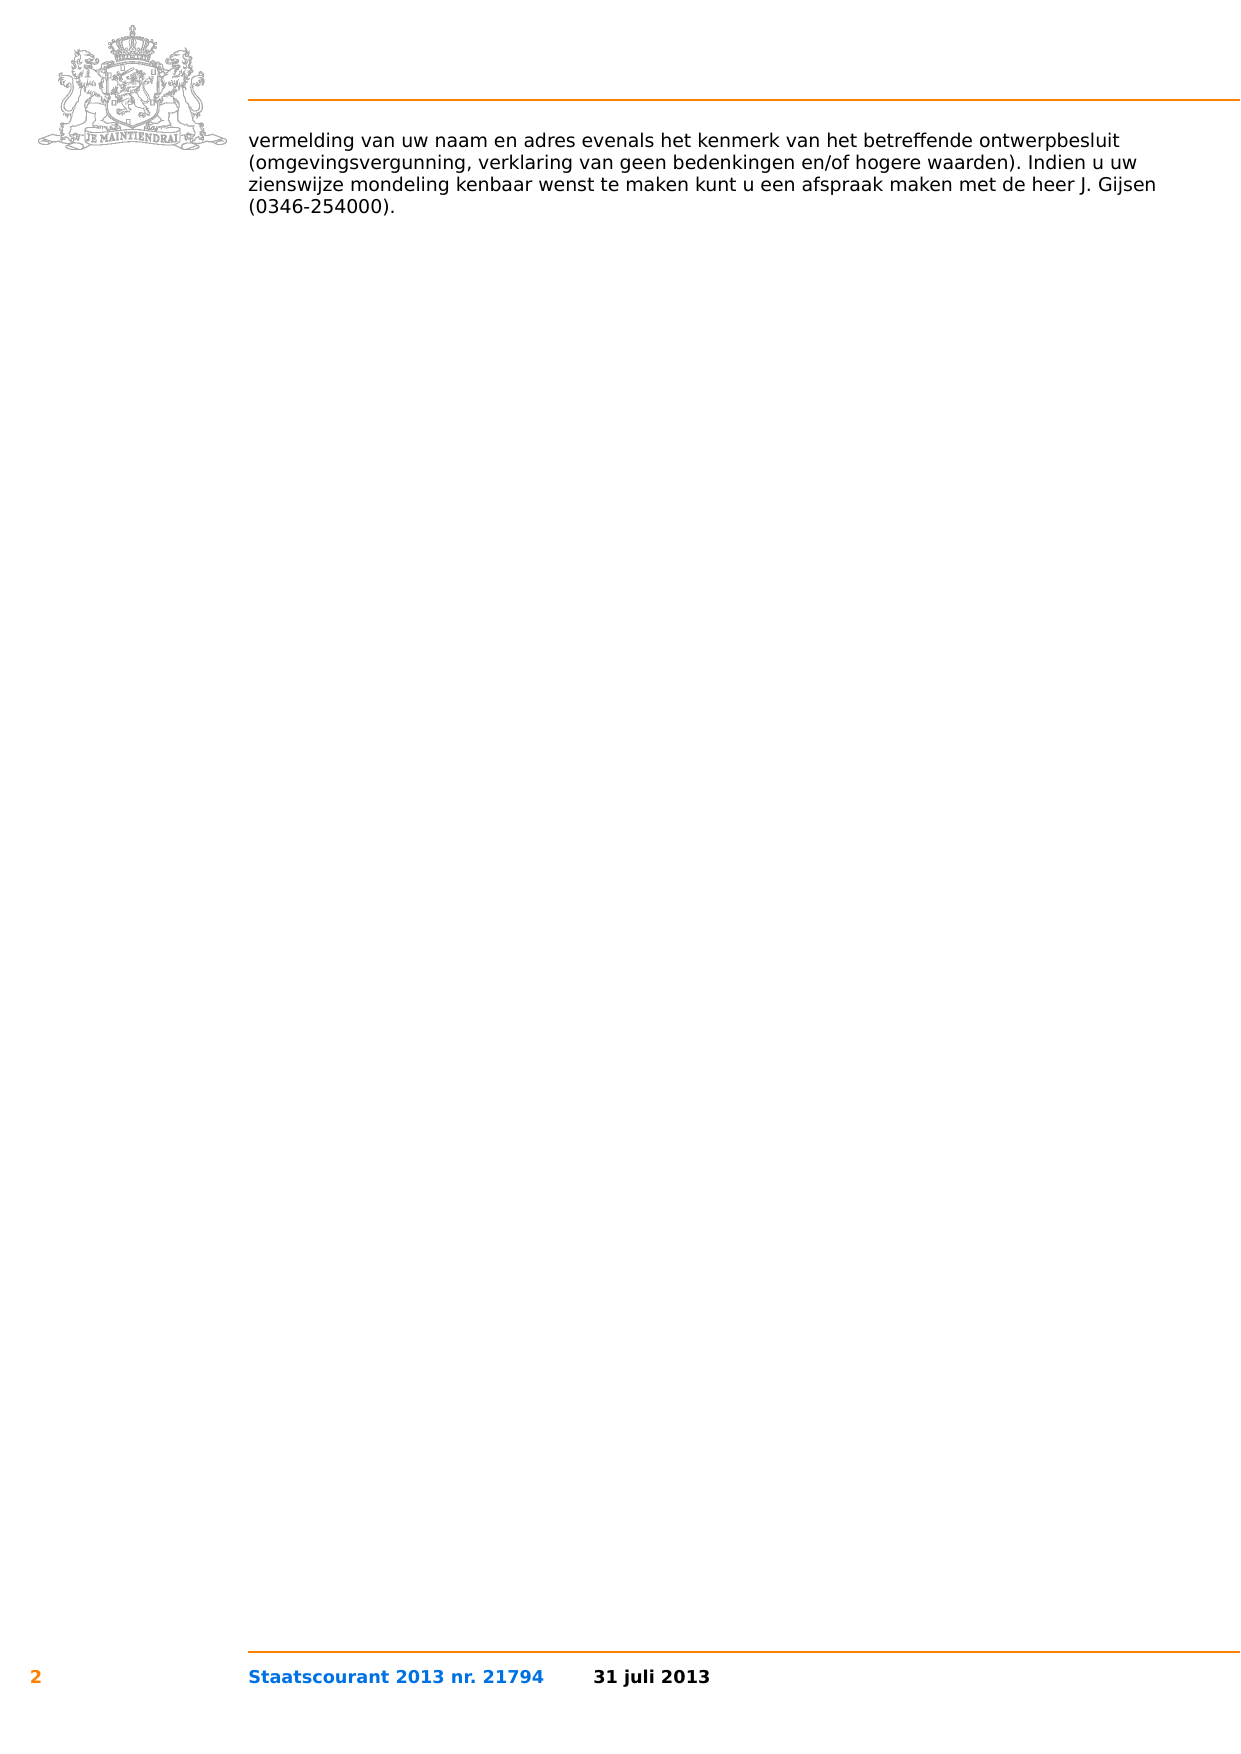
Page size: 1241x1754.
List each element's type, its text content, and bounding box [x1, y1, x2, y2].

picture [38, 25, 227, 150]
text vermelding van uw naam en adres evenals het kenmerk van het betreffende ontwerpbesluit (omgevingsvergunning, verklaring van geen bedenkingen en/of hogere waarden). Indien u uw zienswijze mondeling kenbaar wenst te maken kunt u een afspraak maken met de heer J. Gijsen (0346-254000). [248, 130, 1163, 218]
